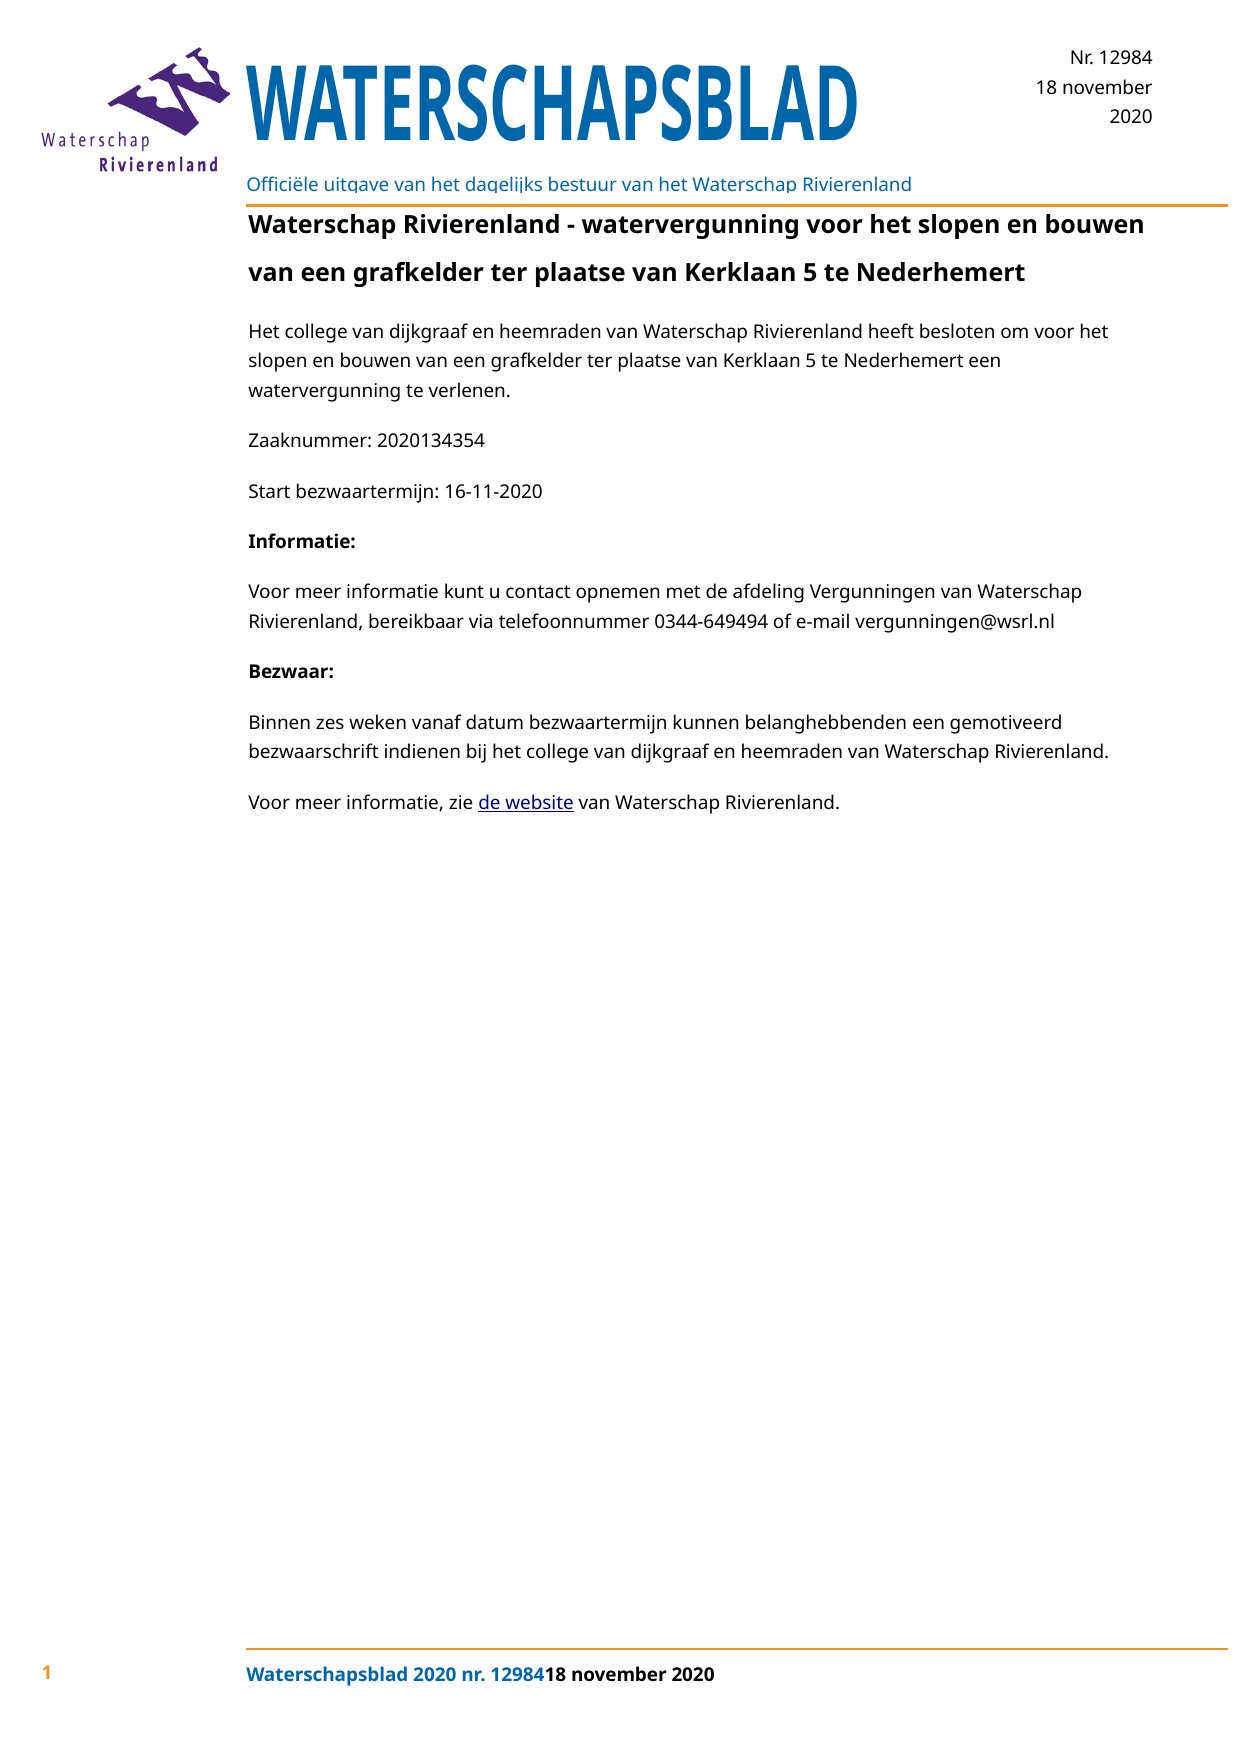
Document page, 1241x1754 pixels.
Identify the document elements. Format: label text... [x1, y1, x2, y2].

text Voor meer informatie kunt u contact opnemen met de afdeling Vergunningen van Waterschap Rivierenland, bereikbaar via telefoonnummer 0344-649494 of e-mail vergunningen@wsrl.nl [248, 579, 1152, 634]
text Waterschap Rivierenland - watervergunning voor het slopen en bouwen van een grafkelder ter plaatse van Kerklaan 5 te Nederhemert [248, 207, 1152, 288]
text Binnen zes weken vanaf datum bezwaartermijn kunnen belanghebbenden een gemotiveerd bezwaarschrift indienen bij het college van dijkgraaf en heemraden van Waterschap Rivierenland. [248, 709, 1152, 764]
text Voor meer informatie, zie de website van Waterschap Rivierenland. [248, 789, 1152, 815]
text Het college van dijkgraaf en heemraden van Waterschap Rivierenland heeft besloten om voor het slopen en bouwen van een grafkelder ter plaatse van Kerklaan 5 te Nederhemert een watervergunning te verlenen. [248, 318, 1152, 403]
text Zaaknummer: 2020134354 [248, 427, 1152, 453]
text Informatie: [248, 528, 1152, 554]
text Bezwaar: [248, 659, 1152, 684]
text Start bezwaartermijn: 16-11-2020 [248, 478, 1152, 504]
picture [41, 47, 231, 172]
